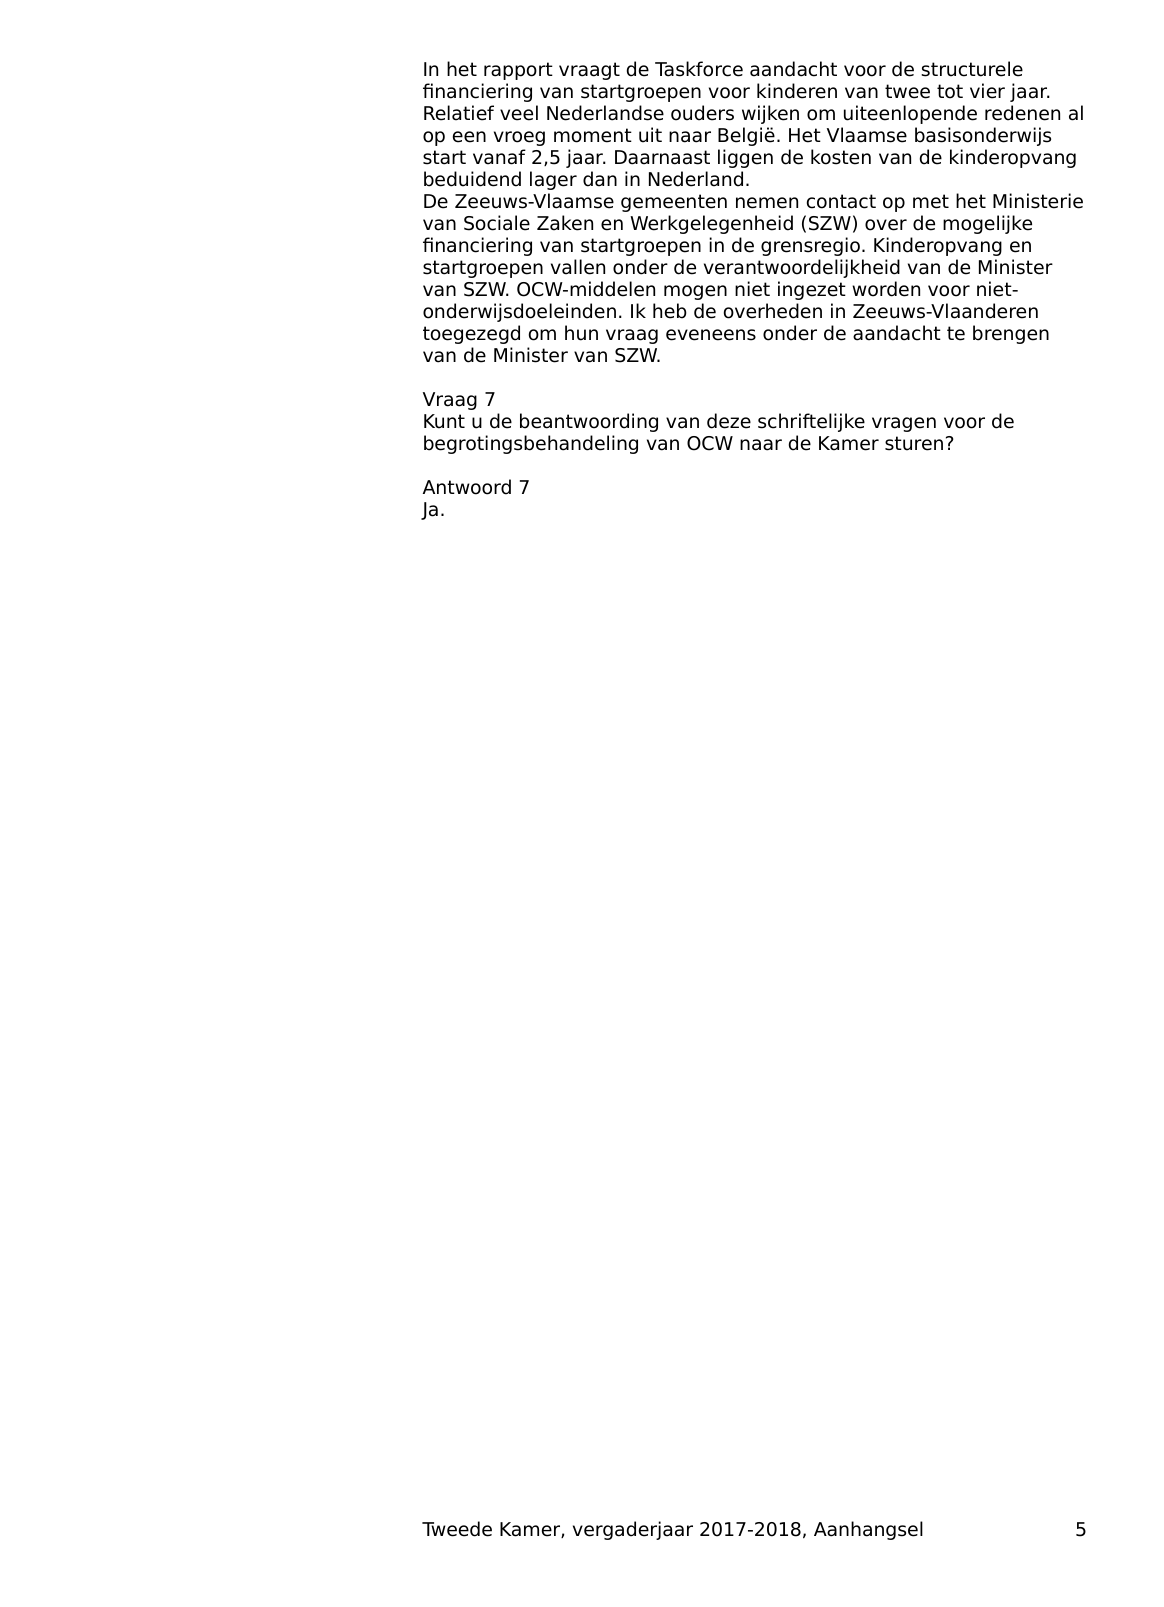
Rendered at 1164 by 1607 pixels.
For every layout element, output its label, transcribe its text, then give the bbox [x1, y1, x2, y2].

text Ja. [422, 499, 1087, 521]
text In het rapport vraagt de Taskforce aandacht voor de structurele financiering van startgroepen voor kinderen van twee tot vier jaar. Relatief veel Nederlandse ouders wijken om uiteenlopende redenen al op een vroeg moment uit naar België. Het Vlaamse basisonderwijs start vanaf 2,5 jaar. Daarnaast liggen de kosten van de kinderopvang beduidend lager dan in Nederland. [422, 59, 1087, 191]
text Kunt u de beantwoording van deze schriftelijke vragen voor de begrotingsbehandeling van OCW naar de Kamer sturen? [422, 411, 1087, 455]
text De Zeeuws-Vlaamse gemeenten nemen contact op met het Ministerie van Sociale Zaken en Werkgelegenheid (SZW) over de mogelijke financiering van startgroepen in de grensregio. Kinderopvang en startgroepen vallen onder de verantwoordelijkheid van de Minister van SZW. OCW-middelen mogen niet ingezet worden voor niet-onderwijsdoeleinden. Ik heb de overheden in Zeeuws-Vlaanderen toegezegd om hun vraag eveneens onder de aandacht te brengen van de Minister van SZW. [422, 191, 1087, 367]
text Vraag 7 [422, 389, 1087, 411]
text Antwoord 7 [422, 477, 1087, 499]
